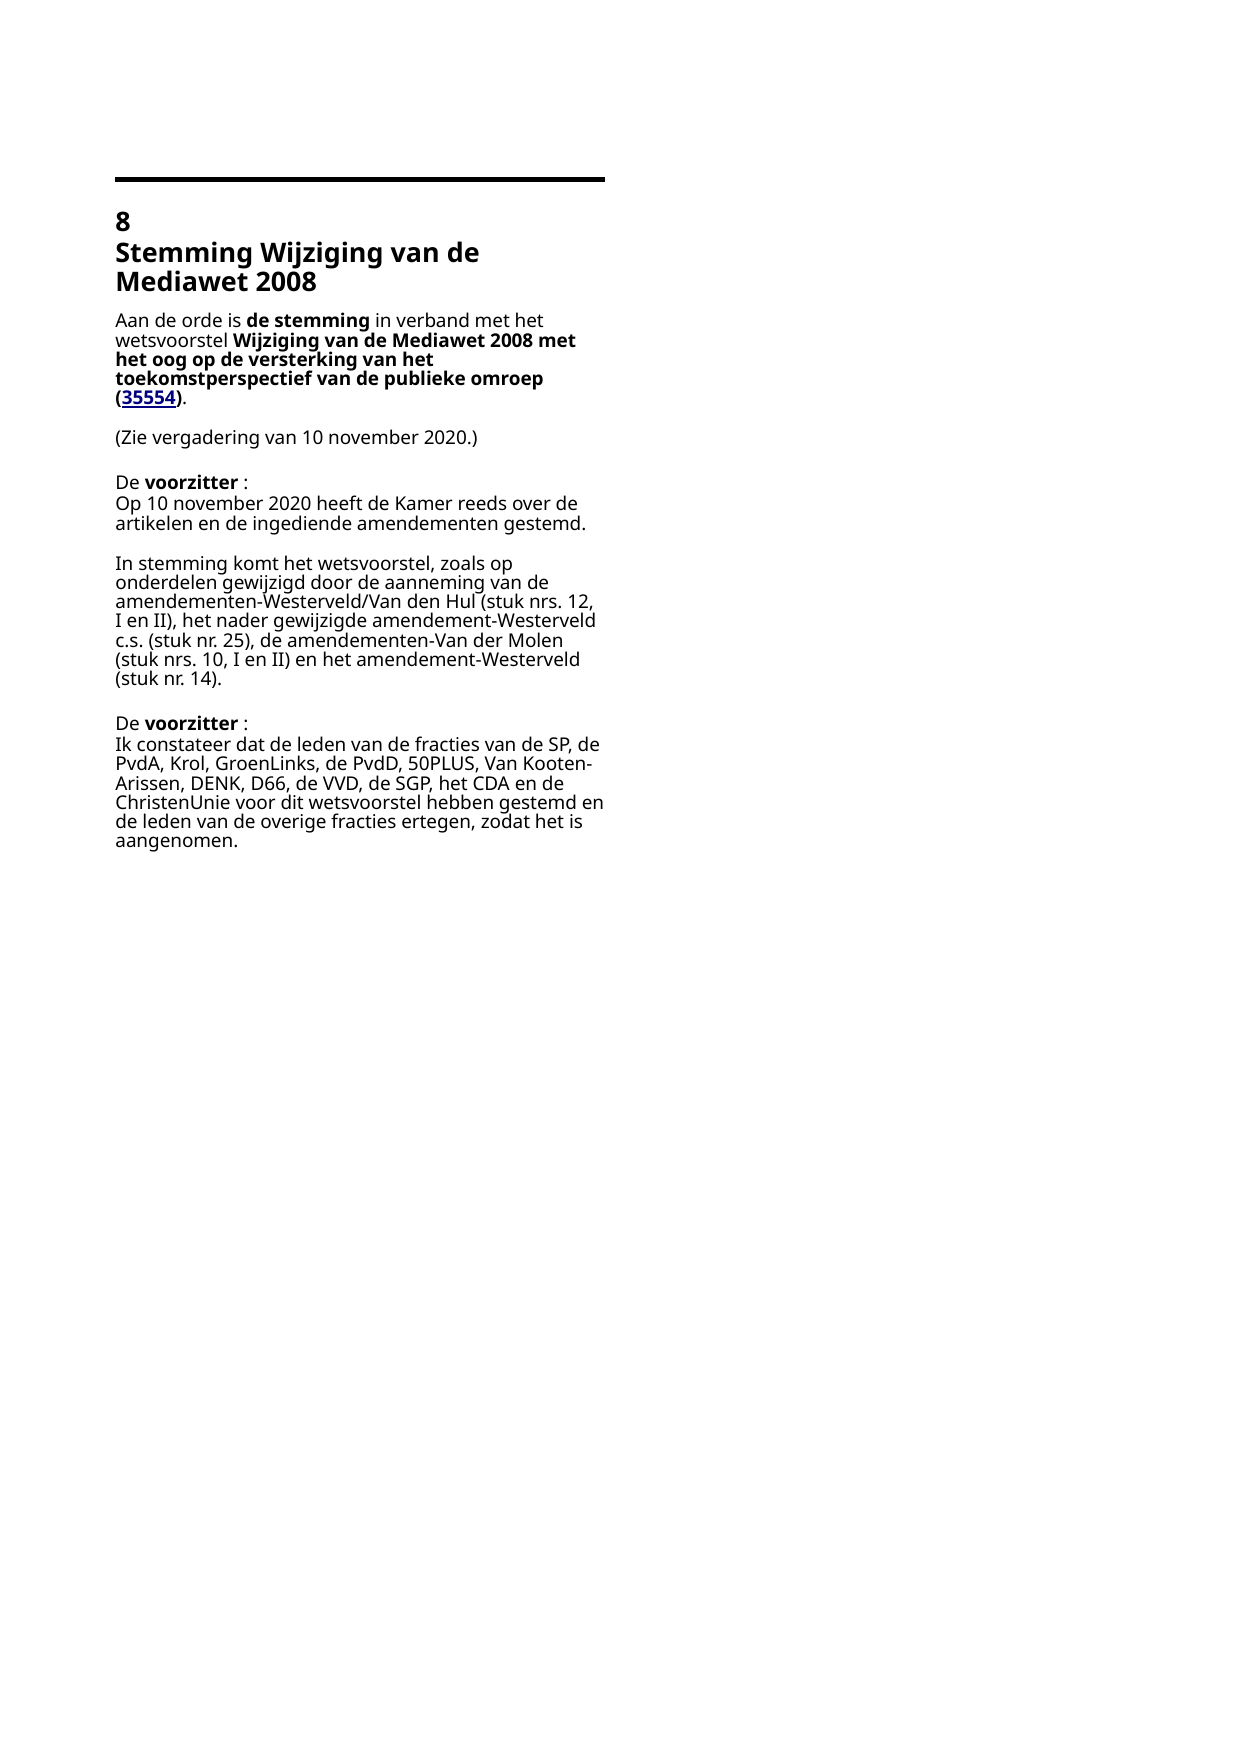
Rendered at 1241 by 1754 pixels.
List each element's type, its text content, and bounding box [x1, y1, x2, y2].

text Stemming Wijziging van de Mediawet 2008 [115, 239, 605, 312]
text Op 10 november 2020 heeft de Kamer reeds over de artikelen en de ingediende amendementen gestemd. [115, 495, 605, 534]
text Aan de orde is de stemming in verband met het wetsvoorstel Wijziging van de Mediawet 2008 met het oog op de versterking van het toekomstperspectief van de publieke omroep (35554). [115, 312, 605, 409]
text Ik constateer dat de leden van de fracties van de SP, de PvdA, Krol, GroenLinks, de PvdD, 50PLUS, Van Kooten-Arissen, DENK, D66, de VVD, de SGP, het CDA en de ChristenUnie voor dit wetsvoorstel hebben gestemd en de leden van de overige fracties ertegen, zodat het is aangenomen. [115, 736, 605, 852]
text 8 [115, 203, 605, 239]
text De voorzitter : [115, 710, 605, 736]
text (Zie vergadering van 10 november 2020.) [115, 429, 605, 449]
text De voorzitter : [115, 469, 605, 495]
text In stemming komt het wetsvoorstel, zoals op onderdelen gewijzigd door de aanneming van de amendementen-Westerveld/Van den Hul (stuk nrs. 12, I en II), het nader gewijzigde amendement-Westerveld c.s. (stuk nr. 25), de amendementen-Van der Molen (stuk nrs. 10, I en II) en het amendement-Westerveld (stuk nr. 14). [115, 554, 605, 689]
